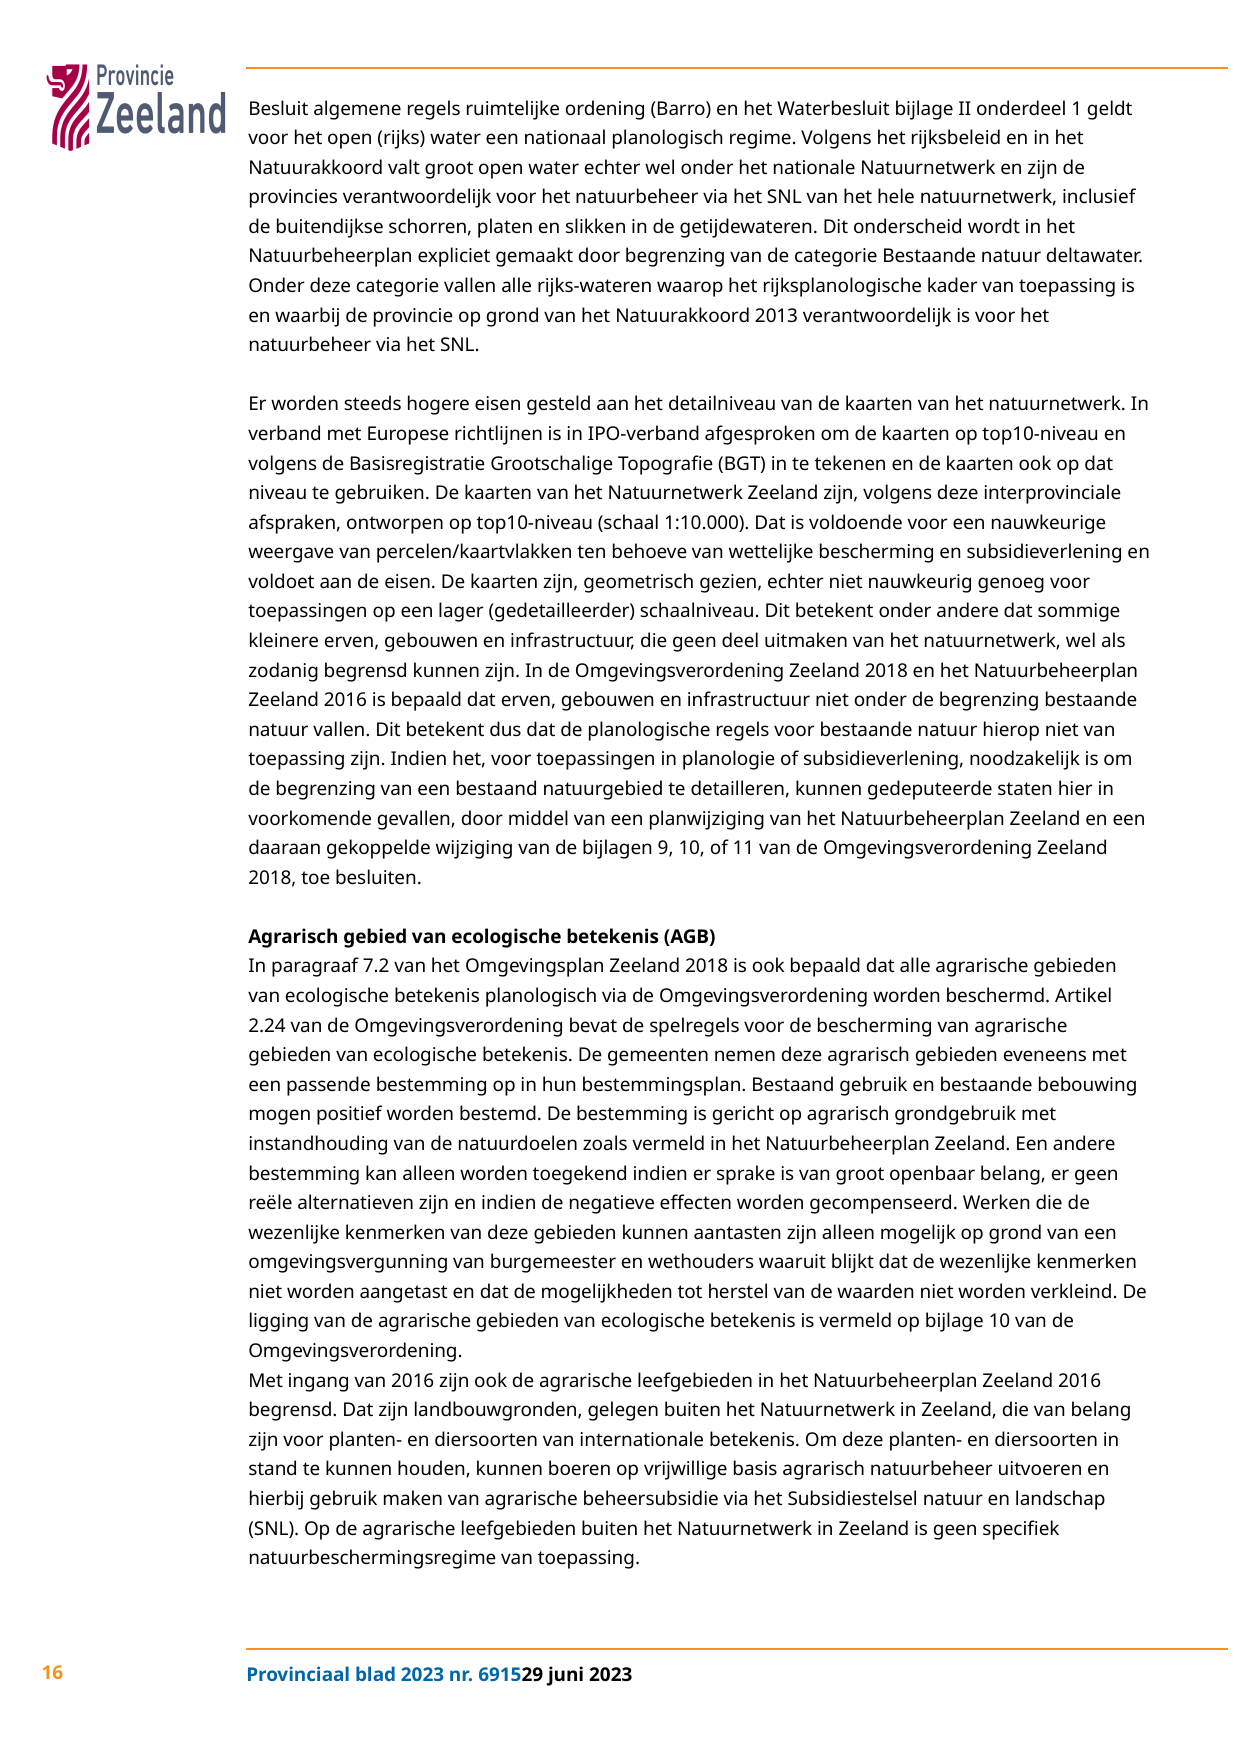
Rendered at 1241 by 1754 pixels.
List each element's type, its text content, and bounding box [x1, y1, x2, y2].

text Er worden steeds hogere eisen gesteld aan het detailniveau van de kaarten van het natuurnetwerk. In verband met Europese richtlijnen is in IPO-verband afgesproken om de kaarten op top10-niveau en volgens de Basisregistratie Grootschalige Topografie (BGT) in te tekenen en de kaarten ook op dat niveau te gebruiken. De kaarten van het Natuurnetwerk Zeeland zijn, volgens deze interprovinciale afspraken, ontworpen op top10-niveau (schaal 1:10.000). Dat is voldoende voor een nauwkeurige weergave van percelen/kaartvlakken ten behoeve van wettelijke bescherming en subsidieverlening en voldoet aan de eisen. De kaarten zijn, geometrisch gezien, echter niet nauwkeurig genoeg voor toepassingen op een lager (gedetailleerder) schaalniveau. Dit betekent onder andere dat sommige kleinere erven, gebouwen en infrastructuur, die geen deel uitmaken van het natuurnetwerk, wel als zodanig begrensd kunnen zijn. In de Omgevingsverordening Zeeland 2018 en het Natuurbeheerplan Zeeland 2016 is bepaald dat erven, gebouwen en infrastructuur niet onder de begrenzing bestaande natuur vallen. Dit betekent dus dat de planologische regels voor bestaande natuur hierop niet van toepassing zijn. Indien het, voor toepassingen in planologie of subsidieverlening, noodzakelijk is om de begrenzing van een bestaand natuurgebied te detailleren, kunnen gedeputeerde staten hier in voorkomende gevallen, door middel van een planwijziging van het Natuurbeheerplan Zeeland en een daaraan gekoppelde wijziging van de bijlagen 9, 10, of 11 van de Omgevingsverordening Zeeland 2018, toe besluiten. [248, 391, 1152, 890]
text In paragraaf 7.2 van het Omgevingsplan Zeeland 2018 is ook bepaald dat alle agrarische gebieden van ecologische betekenis planologisch via de Omgevingsverordening worden beschermd. Artikel 2.24 van de Omgevingsverordening bevat de spelregels voor de bescherming van agrarische gebieden van ecologische betekenis. De gemeenten nemen deze agrarisch gebieden eveneens met een passende bestemming op in hun bestemmingsplan. Bestaand gebruik en bestaande bebouwing mogen positief worden bestemd. De bestemming is gericht op agrarisch grondgebruik met instandhouding van de natuurdoelen zoals vermeld in het Natuurbeheerplan Zeeland. Een andere bestemming kan alleen worden toegekend indien er sprake is van groot openbaar belang, er geen reële alternatieven zijn en indien de negatieve effecten worden gecompenseerd. Werken die de wezenlijke kenmerken van deze gebieden kunnen aantasten zijn alleen mogelijk op grond van een omgevingsvergunning van burgemeester en wethouders waaruit blijkt dat de wezenlijke kenmerken niet worden aangetast en dat de mogelijkheden tot herstel van de waarden niet worden verkleind. De ligging van de agrarische gebieden van ecologische betekenis is vermeld op bijlage 10 van de Omgevingsverordening. [248, 953, 1152, 1363]
picture [41, 47, 231, 172]
text Met ingang van 2016 zijn ook de agrarische leefgebieden in het Natuurbeheerplan Zeeland 2016 begrensd. Dat zijn landbouwgronden, gelegen buiten het Natuurnetwerk in Zeeland, die van belang zijn voor planten- en diersoorten van internationale betekenis. Om deze planten- en diersoorten in stand te kunnen houden, kunnen boeren op vrijwillige basis agrarisch natuurbeheer uitvoeren en hierbij gebruik maken van agrarische beheersubsidie via het Subsidiestelsel natuur en landschap (SNL). Op de agrarische leefgebieden buiten het Natuurnetwerk in Zeeland is geen specifiek natuurbeschermingsregime van toepassing. [248, 1367, 1152, 1570]
text Agrarisch gebied van ecologische betekenis (AGB) [248, 923, 1152, 949]
text Besluit algemene regels ruimtelijke ordening (Barro) en het Waterbesluit bijlage II onderdeel 1 geldt voor het open (rijks) water een nationaal planologisch regime. Volgens het rijksbeleid en in het Natuurakkoord valt groot open water echter wel onder het nationale Natuurnetwerk en zijn de provincies verantwoordelijk voor het natuurbeheer via het SNL van het hele natuurnetwerk, inclusief de buitendijkse schorren, platen en slikken in de getijdewateren. Dit onderscheid wordt in het Natuurbeheerplan expliciet gemaakt door begrenzing van de categorie Bestaande natuur deltawater. Onder deze categorie vallen alle rijks-wateren waarop het rijksplanologische kader van toepassing is en waarbij de provincie op grond van het Natuurakkoord 2013 verantwoordelijk is voor het natuurbeheer via het SNL. [248, 95, 1152, 357]
